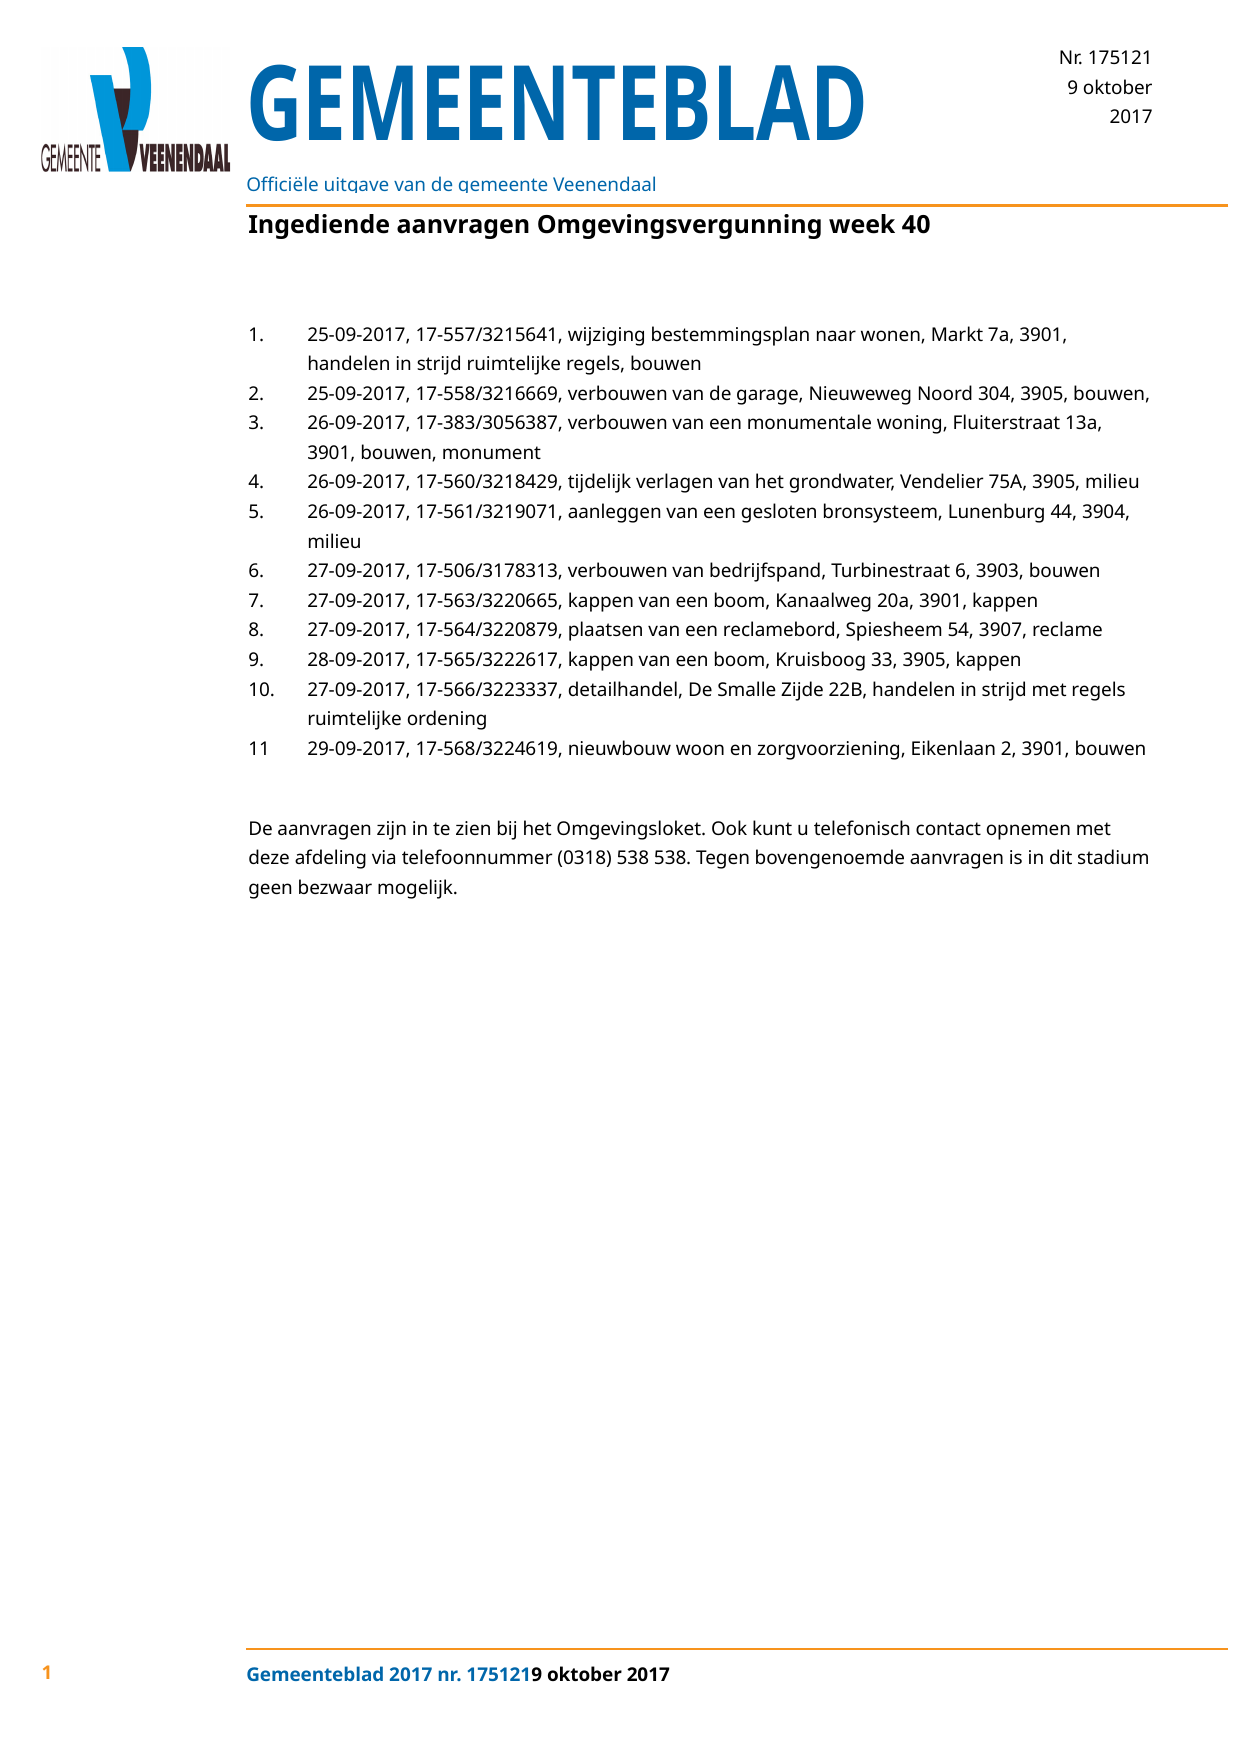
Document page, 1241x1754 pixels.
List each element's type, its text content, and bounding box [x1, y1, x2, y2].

list 27-09-2017, 17-564/3220879, plaatsen van een reclamebord, Spiesheem 54, 3907, reclame [248, 617, 1152, 642]
list 27-09-2017, 17-506/3178313, verbouwen van bedrijfspand, Turbinestraat 6, 3903, bouwen [248, 557, 1152, 583]
list 25-09-2017, 17-557/3215641, wijziging bestemmingsplan naar wonen, Markt 7a, 3901, handelen in strijd ruimtelijke regels, bouwen [248, 321, 1152, 376]
list 26-09-2017, 17-383/3056387, verbouwen van een monumentale woning, Fluiterstraat 13a, 3901, bouwen, monument [248, 409, 1152, 465]
picture [41, 47, 130, 172]
list 25-09-2017, 17-558/3216669, verbouwen van de garage, Nieuweweg Noord 304, 3905, bouwen, [248, 380, 1152, 406]
list 28-09-2017, 17-565/3222617, kappen van een boom, Kruisboog 33, 3905, kappen [248, 646, 1152, 672]
picture [123, 47, 231, 172]
text De aanvragen zijn in te zien bij het Omgevingsloket. Ook kunt u telefonisch contact opnemen met deze afdeling via telefoonnummer (0318) 538 538. Tegen bovengenoemde aanvragen is in dit stadium geen bezwaar mogelijk. [248, 815, 1152, 900]
list 29-09-2017, 17-568/3224619, nieuwbouw woon en zorgvoorziening, Eikenlaan 2, 3901, bouwen [248, 735, 1152, 761]
list 26-09-2017, 17-561/3219071, aanleggen van een gesloten bronsysteem, Lunenburg 44, 3904, milieu [248, 498, 1152, 553]
list 27-09-2017, 17-563/3220665, kappen van een boom, Kanaalweg 20a, 3901, kappen [248, 587, 1152, 613]
list 27-09-2017, 17-566/3223337, detailhandel, De Smalle Zijde 22B, handelen in strijd met regels ruimtelijke ordening [248, 676, 1152, 731]
list 26-09-2017, 17-560/3218429, tijdelijk verlagen van het grondwater, Vendelier 75A, 3905, milieu [248, 469, 1152, 494]
text Ingediende aanvragen Omgevingsvergunning week 40 [248, 207, 1152, 241]
